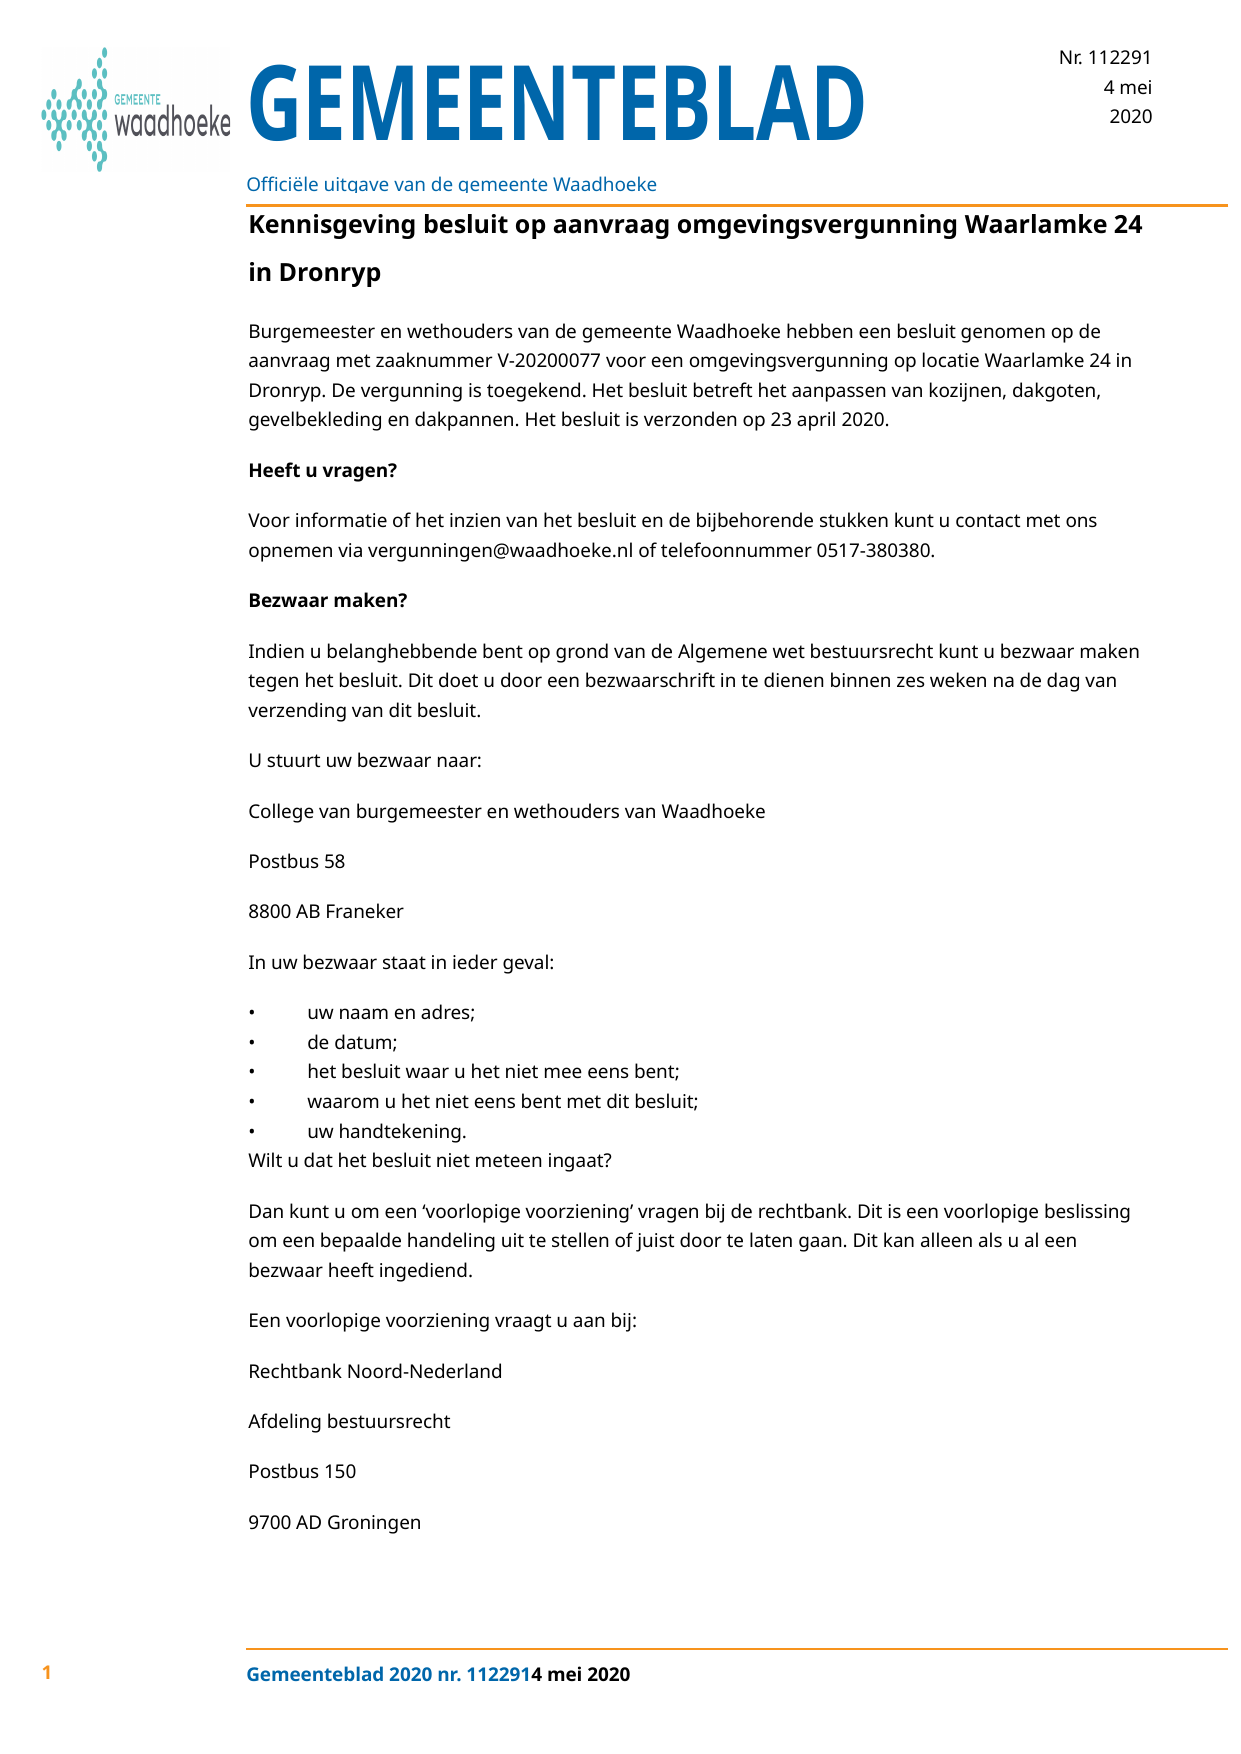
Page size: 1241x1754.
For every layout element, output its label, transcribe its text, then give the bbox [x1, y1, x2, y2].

list de datum; [248, 1029, 1152, 1055]
text Indien u belanghebbende bent op grond van de Algemene wet bestuursrecht kunt u bezwaar maken tegen het besluit. Dit doet u door een bezwaarschrift in te dienen binnen zes weken na de dag van verzending van dit besluit. [248, 638, 1152, 723]
text Heeft u vragen? [248, 457, 1152, 483]
list het besluit waar u het niet mee eens bent; [248, 1059, 1152, 1084]
text Een voorlopige voorziening vraagt u aan bij: [248, 1307, 1152, 1333]
text Wilt u dat het besluit niet meteen ingaat? [248, 1147, 1152, 1173]
text Kennisgeving besluit op aanvraag omgevingsvergunning Waarlamke 24 in Dronryp [248, 207, 1152, 288]
text U stuurt uw bezwaar naar: [248, 747, 1152, 773]
text 8800 AB Franeker [248, 899, 1152, 924]
text Afdeling bestuursrecht [248, 1408, 1152, 1434]
list uw handtekening. [248, 1118, 1152, 1144]
text Voor informatie of het inzien van het besluit en de bijbehorende stukken kunt u contact met ons opnemen via vergunningen@waadhoeke.nl of telefoonnummer 0517-380380. [248, 507, 1152, 563]
text Dan kunt u om een ‘voorlopige voorziening’ vragen bij de rechtbank. Dit is een voorlopige beslissing om een bepaalde handeling uit te stellen of juist door te laten gaan. Dit kan alleen als u al een bezwaar heeft ingediend. [248, 1198, 1152, 1283]
text Burgemeester en wethouders van de gemeente Waadhoeke hebben een besluit genomen op de aanvraag met zaaknummer V-20200077 voor een omgevingsvergunning op locatie Waarlamke 24 in Dronryp. De vergunning is toegekend. Het besluit betreft het aanpassen van kozijnen, dakgoten, gevelbekleding en dakpannen. Het besluit is verzonden op 23 april 2020. [248, 318, 1152, 432]
picture [41, 47, 231, 172]
text Postbus 150 [248, 1459, 1152, 1484]
text 9700 AD Groningen [248, 1509, 1152, 1535]
text Bezwaar maken? [248, 587, 1152, 613]
list uw naam en adres; [248, 999, 1152, 1025]
list waarom u het niet eens bent met dit besluit; [248, 1088, 1152, 1114]
text College van burgemeester en wethouders van Waadhoeke [248, 798, 1152, 824]
text Rechtbank Noord-Nederland [248, 1358, 1152, 1384]
text Postbus 58 [248, 848, 1152, 874]
text In uw bezwaar staat in ieder geval: [248, 949, 1152, 975]
